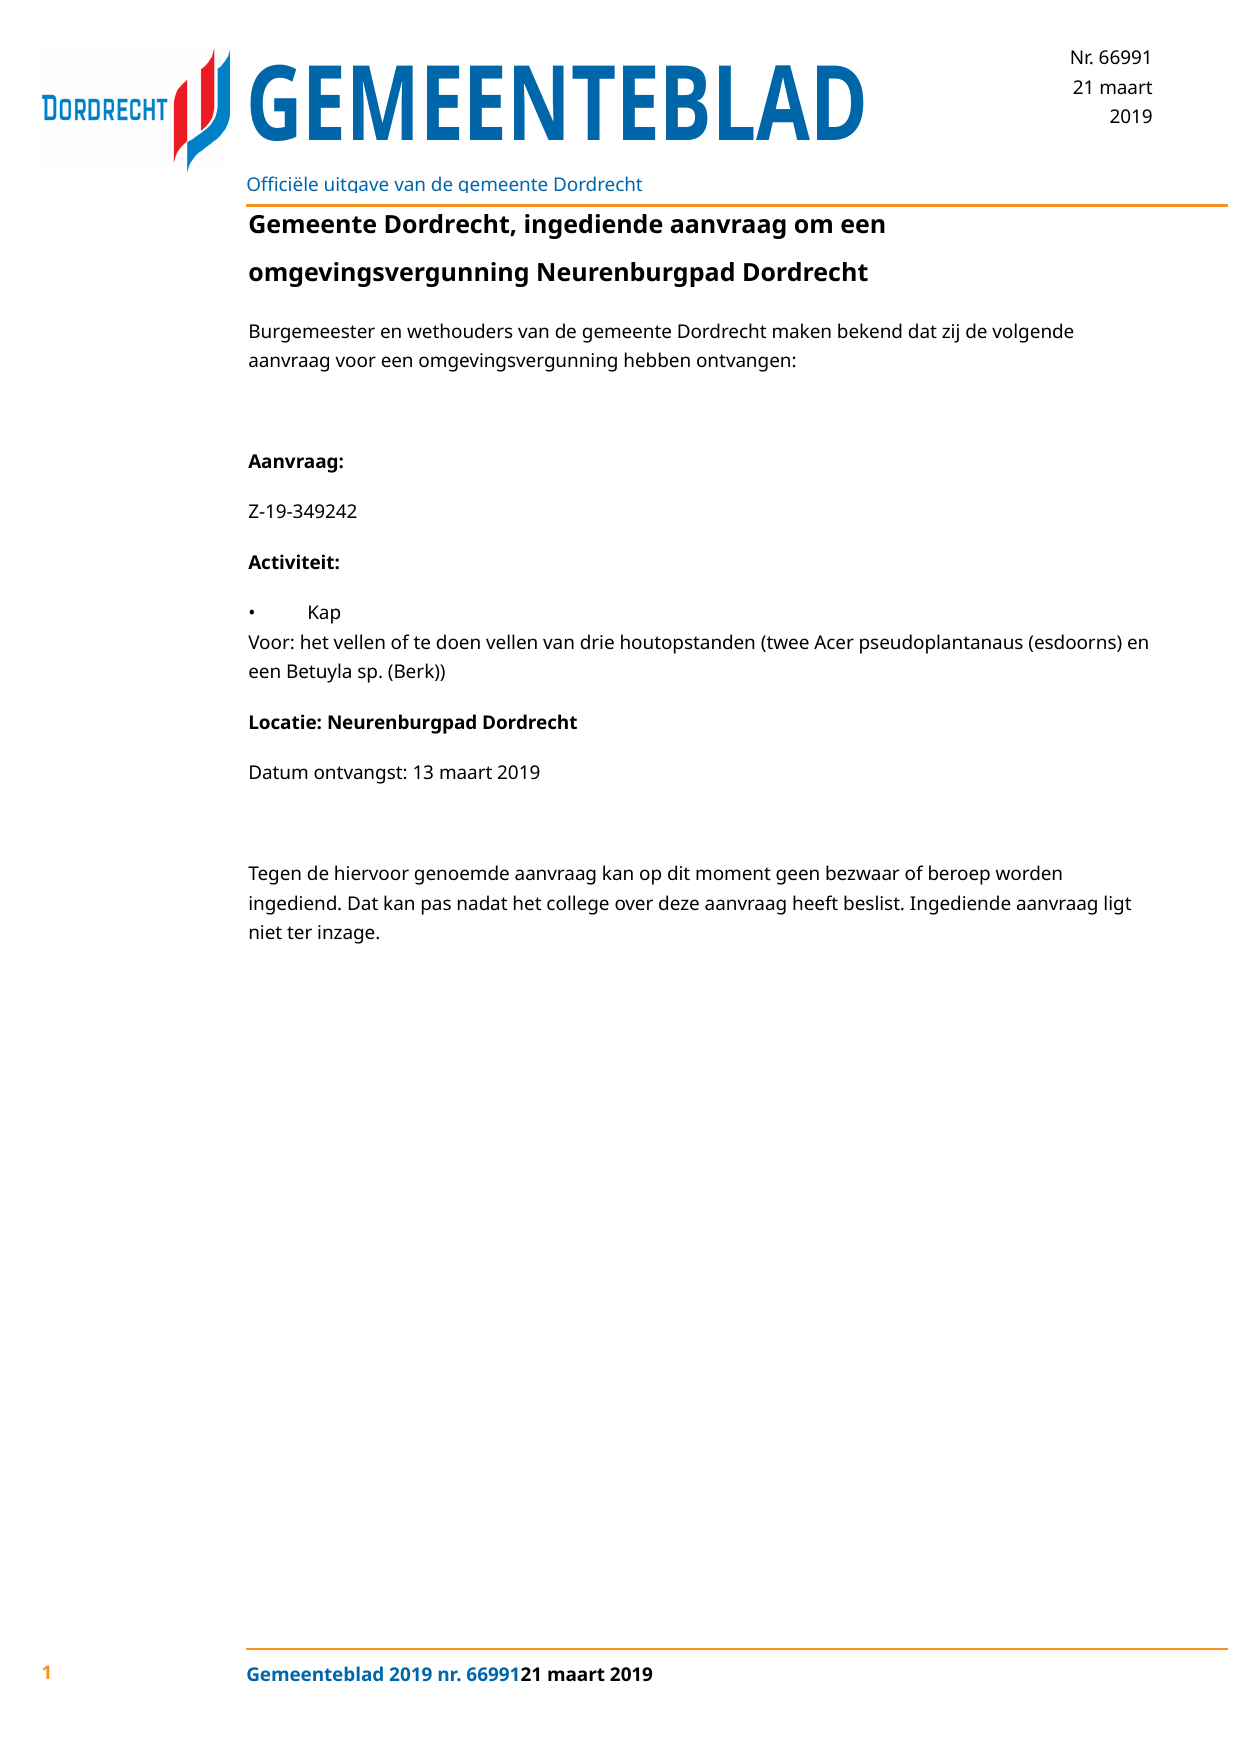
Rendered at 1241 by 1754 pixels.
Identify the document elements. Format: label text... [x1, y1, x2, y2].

text Tegen de hiervoor genoemde aanvraag kan op dit moment geen bezwaar of beroep worden ingediend. Dat kan pas nadat het college over deze aanvraag heeft beslist. Ingediende aanvraag ligt niet ter inzage. [248, 860, 1152, 945]
picture [41, 47, 231, 172]
text Gemeente Dordrecht, ingediende aanvraag om een omgevingsvergunning Neurenburgpad Dordrecht [248, 207, 1152, 288]
text Z-19-349242 [248, 499, 1152, 524]
text Burgemeester en wethouders van de gemeente Dordrecht maken bekend dat zij de volgende aanvraag voor een omgevingsvergunning hebben ontvangen: [248, 318, 1152, 373]
text Voor: het vellen of te doen vellen van drie houtopstanden (twee Acer pseudoplantanaus (esdoorns) en een Betuyla sp. (Berk)) [248, 629, 1152, 684]
text Aanvraag: [248, 448, 1152, 474]
list Kap [248, 599, 1152, 625]
text Activiteit: [248, 549, 1152, 575]
text Datum ontvangst: 13 maart 2019 [248, 759, 1152, 785]
text Locatie: Neurenburgpad Dordrecht [248, 709, 1152, 735]
